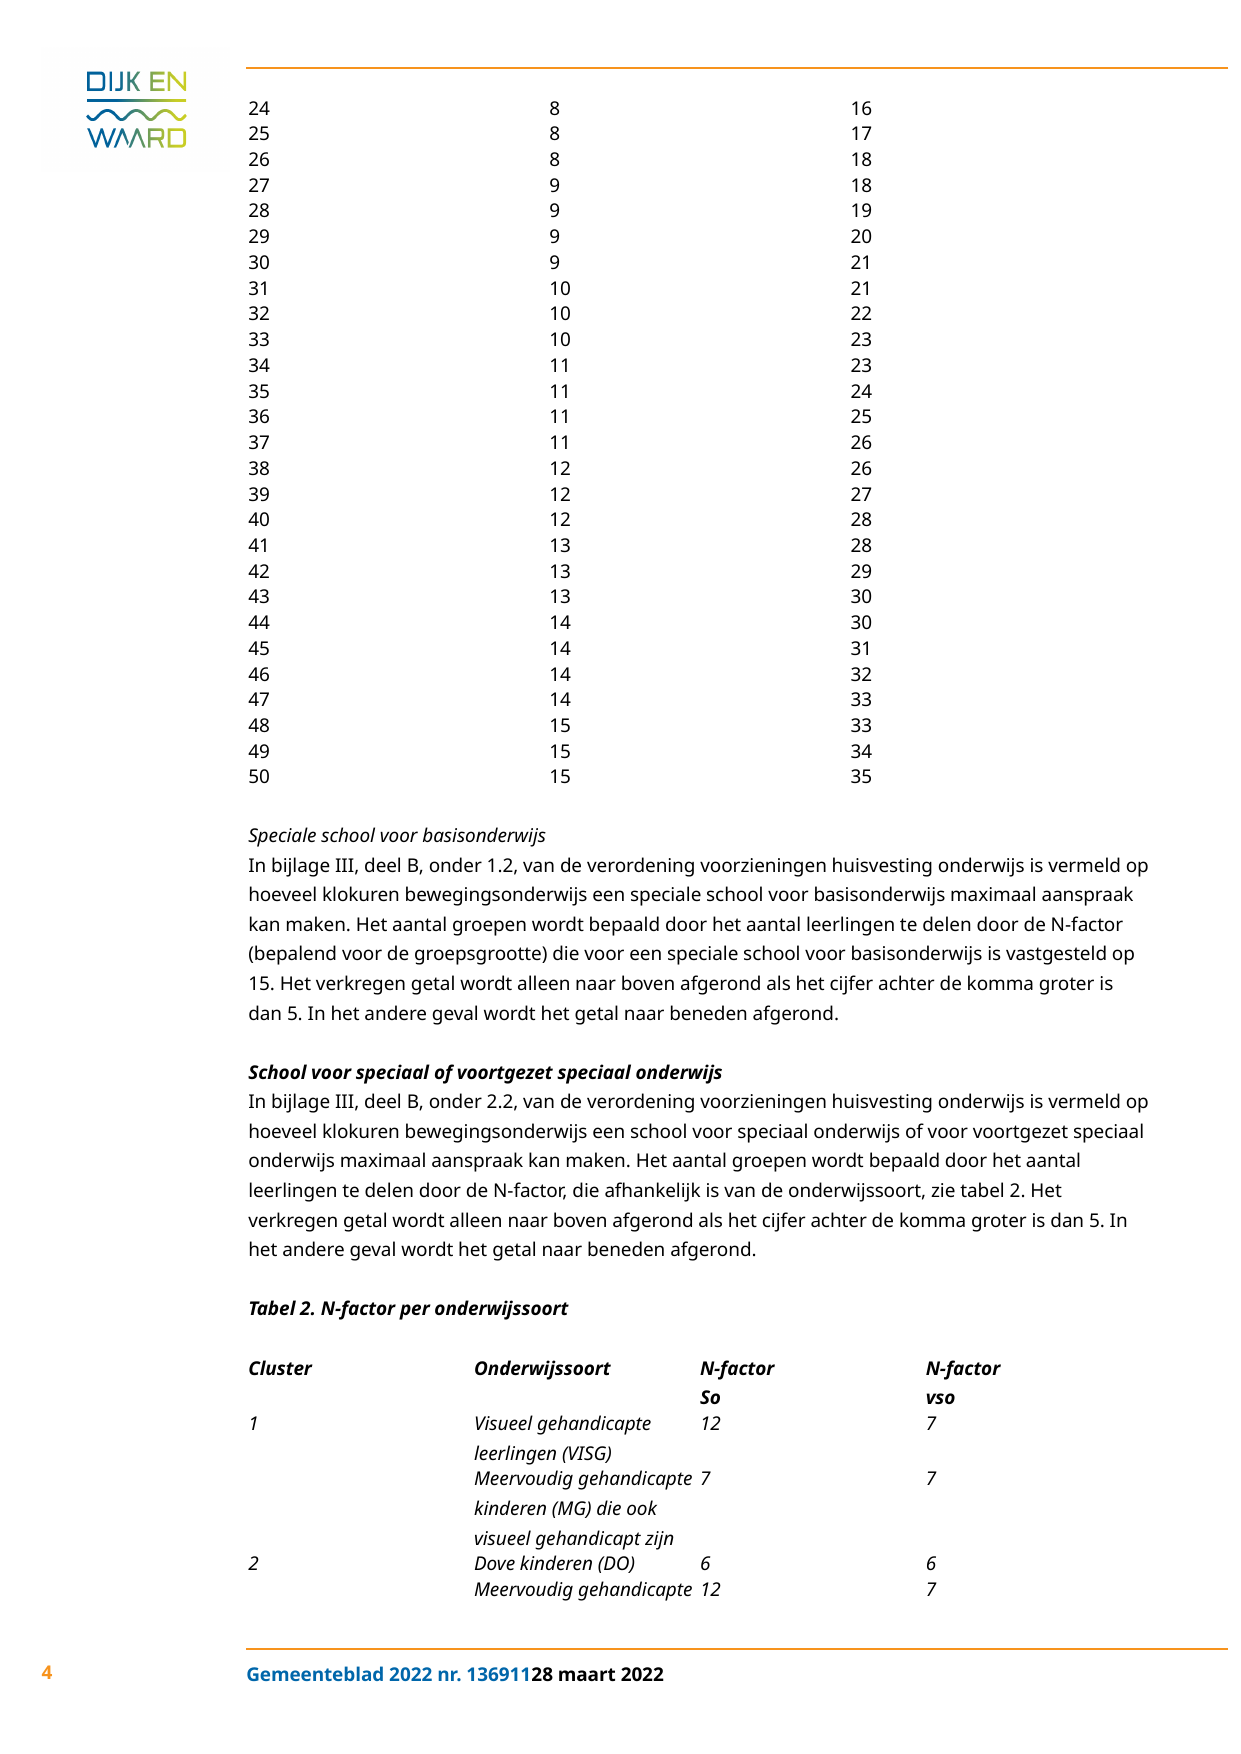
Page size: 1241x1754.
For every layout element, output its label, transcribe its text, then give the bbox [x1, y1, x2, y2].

table_cell 8 [549, 146, 850, 172]
table_cell 12 [549, 455, 850, 481]
table_cell 35 [850, 764, 1152, 789]
table_cell Meervoudig gehandicapte [474, 1576, 700, 1602]
table_cell 12 [549, 481, 850, 506]
table_header N-factor vso [926, 1355, 1152, 1410]
table_cell 9 [549, 172, 850, 198]
table_cell 18 [850, 172, 1152, 198]
table_cell 8 [549, 121, 850, 146]
table_header Cluster [248, 1355, 474, 1410]
text In bijlage III, deel B, onder 1.2, van de verordening voorzieningen huisvesting onderwijs is vermeld op hoeveel klokuren bewegingsonderwijs een speciale school voor basisonderwijs maximaal aanspraak kan maken. Het aantal groepen wordt bepaald door het aantal leerlingen te delen door de N-factor (bepalend voor de groepsgrootte) die voor een speciale school voor basisonderwijs is vastgesteld op 15. Het verkregen getal wordt alleen naar boven afgerond als het cijfer achter de komma groter is dan 5. In het andere geval wordt het getal naar beneden afgerond. [248, 852, 1152, 1026]
table_cell 30 [850, 609, 1152, 635]
table_cell 9 [549, 198, 850, 223]
table_cell 14 [549, 661, 850, 687]
table_cell Dove kinderen (DO) [474, 1550, 700, 1576]
table_header Onderwijssoort [474, 1355, 700, 1410]
table_header N-factor So [700, 1355, 926, 1410]
table_cell 23 [850, 352, 1152, 378]
table_cell 1 [248, 1410, 474, 1550]
table_cell 39 [248, 481, 549, 506]
table_cell 13 [549, 558, 850, 584]
table_cell 50 [248, 764, 549, 789]
table_cell 19 [850, 198, 1152, 223]
table_cell 11 [549, 404, 850, 429]
table_cell 8 [549, 95, 850, 121]
table_cell 12 [700, 1410, 926, 1466]
table_cell 12 [549, 506, 850, 532]
table_cell 10 [549, 326, 850, 352]
table_cell 49 [248, 738, 549, 764]
table_cell 22 [850, 301, 1152, 326]
table_cell 35 [248, 378, 549, 403]
table_cell 40 [248, 506, 549, 532]
table_cell 42 [248, 558, 549, 584]
table_cell 21 [850, 249, 1152, 275]
table_cell 28 [850, 506, 1152, 532]
table_cell 25 [248, 121, 549, 146]
table_cell 25 [850, 404, 1152, 429]
table_cell 10 [549, 301, 850, 326]
table_cell 14 [549, 609, 850, 635]
table_cell 6 [926, 1550, 1152, 1576]
table_cell 27 [850, 481, 1152, 506]
table_cell 21 [850, 275, 1152, 301]
table_cell 15 [549, 712, 850, 738]
table_cell 33 [850, 712, 1152, 738]
table_cell 38 [248, 455, 549, 481]
table_cell 26 [248, 146, 549, 172]
table_cell 9 [549, 224, 850, 249]
table_cell 11 [549, 378, 850, 403]
table_cell 46 [248, 661, 549, 687]
table_cell 34 [248, 352, 549, 378]
table_cell 47 [248, 687, 549, 712]
table_cell 24 [248, 95, 549, 121]
text In bijlage III, deel B, onder 2.2, van de verordening voorzieningen huisvesting onderwijs is vermeld op hoeveel klokuren bewegingsonderwijs een school voor speciaal onderwijs of voor voortgezet speciaal onderwijs maximaal aanspraak kan maken. Het aantal groepen wordt bepaald door het aantal leerlingen te delen door de N-factor, die afhankelijk is van de onderwijssoort, zie tabel 2. Het verkregen getal wordt alleen naar boven afgerond als het cijfer achter de komma groter is dan 5. In het andere geval wordt het getal naar beneden afgerond. [248, 1088, 1152, 1262]
table_cell 14 [549, 687, 850, 712]
table_cell 17 [850, 121, 1152, 146]
table_cell 10 [549, 275, 850, 301]
text Speciale school voor basisonderwijs [248, 822, 1152, 848]
table_cell 11 [549, 352, 850, 378]
table_cell 32 [248, 301, 549, 326]
table_cell 20 [850, 224, 1152, 249]
table_cell 9 [549, 249, 850, 275]
table_cell 23 [850, 326, 1152, 352]
table_cell 48 [248, 712, 549, 738]
table_cell 7 [926, 1466, 1152, 1550]
table_cell 34 [850, 738, 1152, 764]
table_cell 27 [248, 172, 549, 198]
table_cell 37 [248, 429, 549, 455]
table_cell 26 [850, 455, 1152, 481]
picture [41, 47, 231, 172]
table_cell 15 [549, 764, 850, 789]
table_cell 44 [248, 609, 549, 635]
table_cell 36 [248, 404, 549, 429]
table_cell 7 [700, 1466, 926, 1550]
text Tabel 2. N-factor per onderwijssoort [248, 1296, 1152, 1321]
table_cell 13 [549, 584, 850, 609]
table_cell 15 [549, 738, 850, 764]
table_cell 13 [549, 532, 850, 558]
table_cell 26 [850, 429, 1152, 455]
table_cell 7 [926, 1410, 1152, 1466]
table_cell 24 [850, 378, 1152, 403]
table_cell Visueel gehandicapte leerlingen (VISG) [474, 1410, 700, 1466]
table_cell 14 [549, 635, 850, 661]
table_cell 33 [850, 687, 1152, 712]
table_cell 29 [248, 224, 549, 249]
table_cell 31 [850, 635, 1152, 661]
table_cell Meervoudig gehandicapte kinderen (MG) die ook visueel gehandicapt zijn [474, 1466, 700, 1550]
table_cell 12 [700, 1576, 926, 1602]
table_cell [248, 1576, 474, 1602]
table_cell 2 [248, 1550, 474, 1576]
table_cell 28 [850, 532, 1152, 558]
table_cell 33 [248, 326, 549, 352]
text School voor speciaal of voortgezet speciaal onderwijs [248, 1059, 1152, 1085]
table_cell 30 [248, 249, 549, 275]
table_cell 32 [850, 661, 1152, 687]
table_cell 43 [248, 584, 549, 609]
table_cell 45 [248, 635, 549, 661]
table_cell 6 [700, 1550, 926, 1576]
table_cell 18 [850, 146, 1152, 172]
table_cell 28 [248, 198, 549, 223]
table_cell 30 [850, 584, 1152, 609]
table_cell 41 [248, 532, 549, 558]
table_cell 29 [850, 558, 1152, 584]
table_cell 16 [850, 95, 1152, 121]
table_cell 11 [549, 429, 850, 455]
table_cell 31 [248, 275, 549, 301]
table_cell 7 [926, 1576, 1152, 1602]
